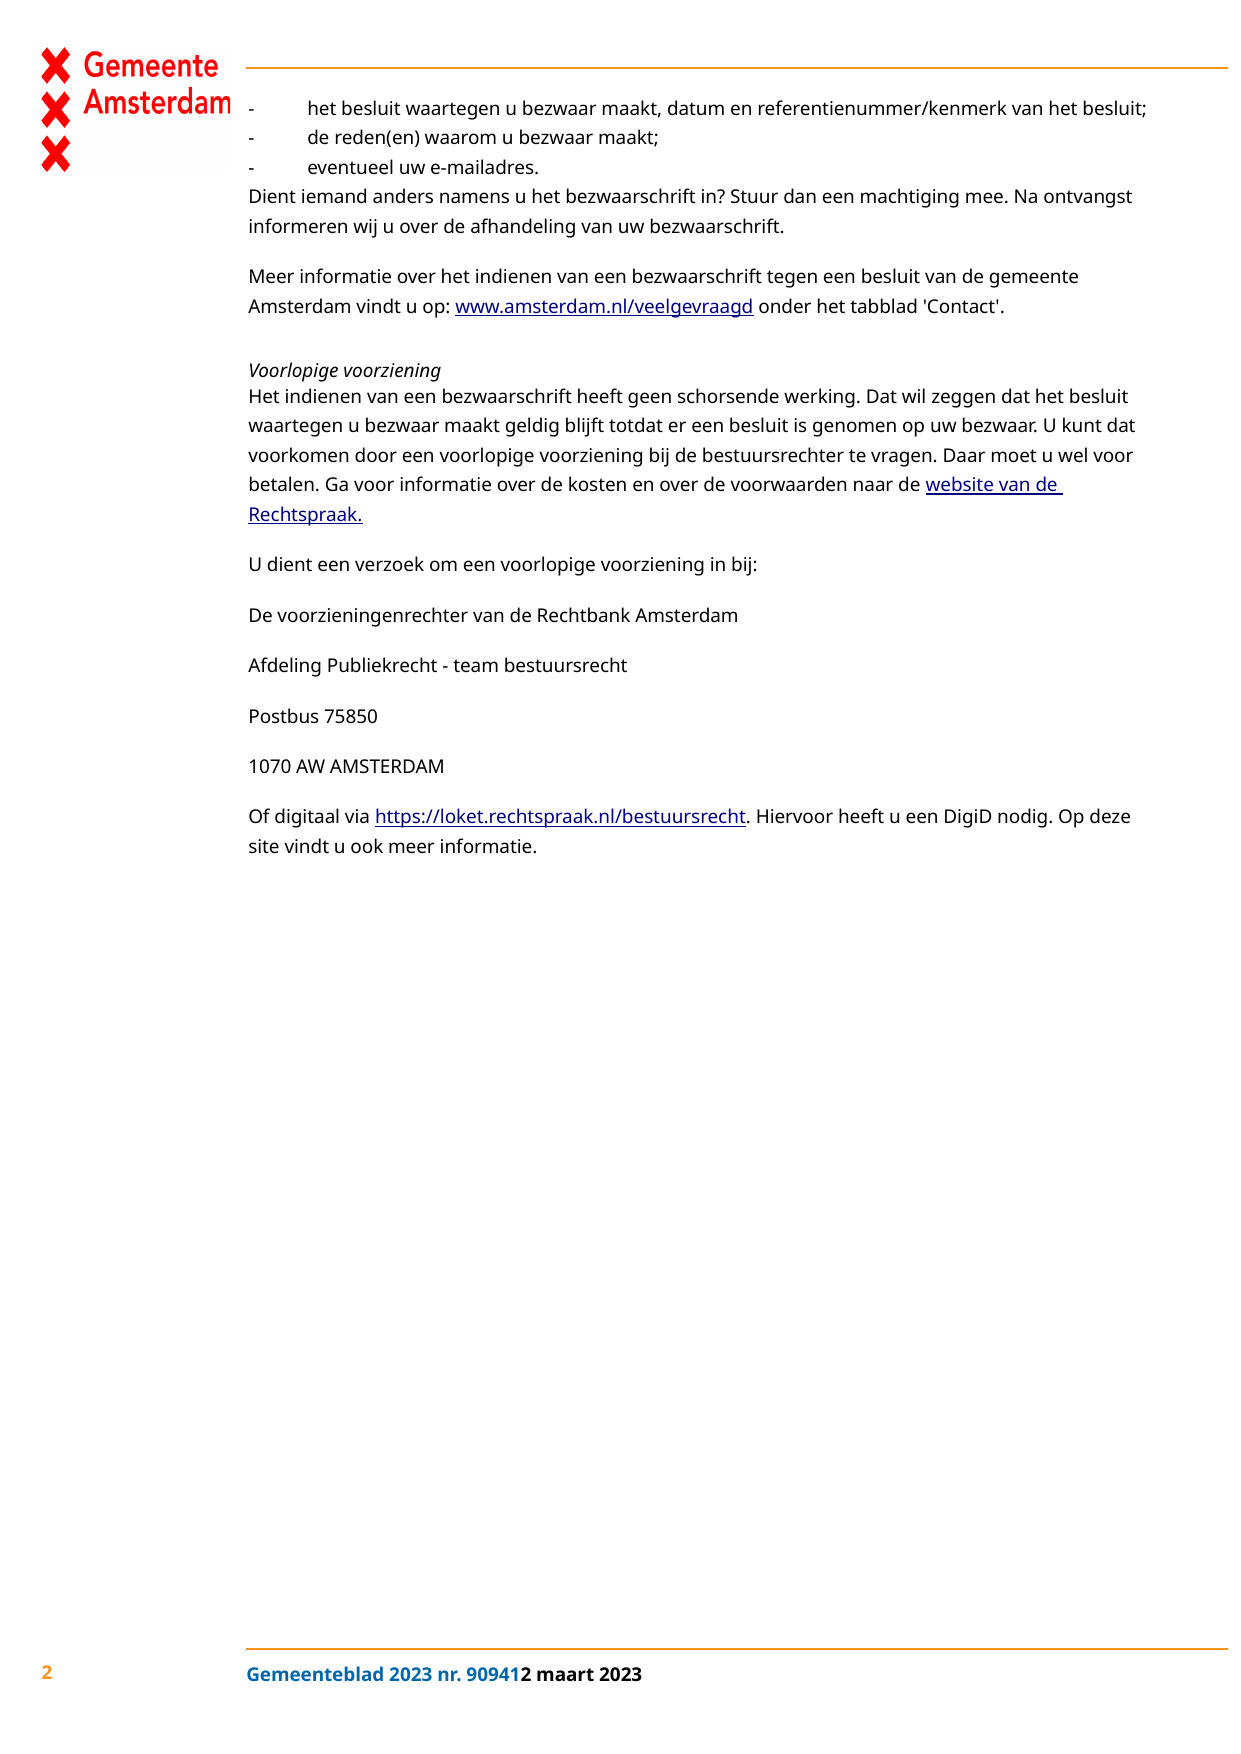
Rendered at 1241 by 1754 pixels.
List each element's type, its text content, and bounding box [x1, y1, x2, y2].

list de reden(en) waarom u bezwaar maakt; [248, 124, 1152, 150]
text Afdeling Publiekrecht - team bestuursrecht [248, 652, 1152, 678]
text Dient iemand anders namens u het bezwaarschrift in? Stuur dan een machtiging mee. Na ontvangst informeren wij u over de afhandeling van uw bezwaarschrift. [248, 183, 1152, 239]
text 1070 AW AMSTERDAM [248, 753, 1152, 779]
text Of digitaal via https://loket.rechtspraak.nl/bestuursrecht. Hiervoor heeft u een DigiD nodig. Op deze site vindt u ook meer informatie. [248, 804, 1152, 859]
text Voorlopige voorziening [248, 357, 1152, 383]
list eventueel uw e-mailadres. [248, 154, 1152, 180]
text U dient een verzoek om een voorlopige voorziening in bij: [248, 552, 1152, 577]
text Postbus 75850 [248, 703, 1152, 728]
text Meer informatie over het indienen van een bezwaarschrift tegen een besluit van de gemeente Amsterdam vindt u op: www.amsterdam.nl/veelgevraagd onder het tabblad 'Contact'. [248, 263, 1152, 319]
text De voorzieningenrechter van de Rechtbank Amsterdam [248, 602, 1152, 628]
list het besluit waartegen u bezwaar maakt, datum en referentienummer/kenmerk van het besluit; [248, 95, 1152, 121]
picture [41, 47, 231, 172]
text Het indienen van een bezwaarschrift heeft geen schorsende werking. Dat wil zeggen dat het besluit waartegen u bezwaar maakt geldig blijft totdat er een besluit is genomen op uw bezwaar. U kunt dat voorkomen door een voorlopige voorziening bij de bestuursrechter te vragen. Daar moet u wel voor betalen. Ga voor informatie over de kosten en over de voorwaarden naar de website van de Rechtspraak. [248, 383, 1152, 527]
